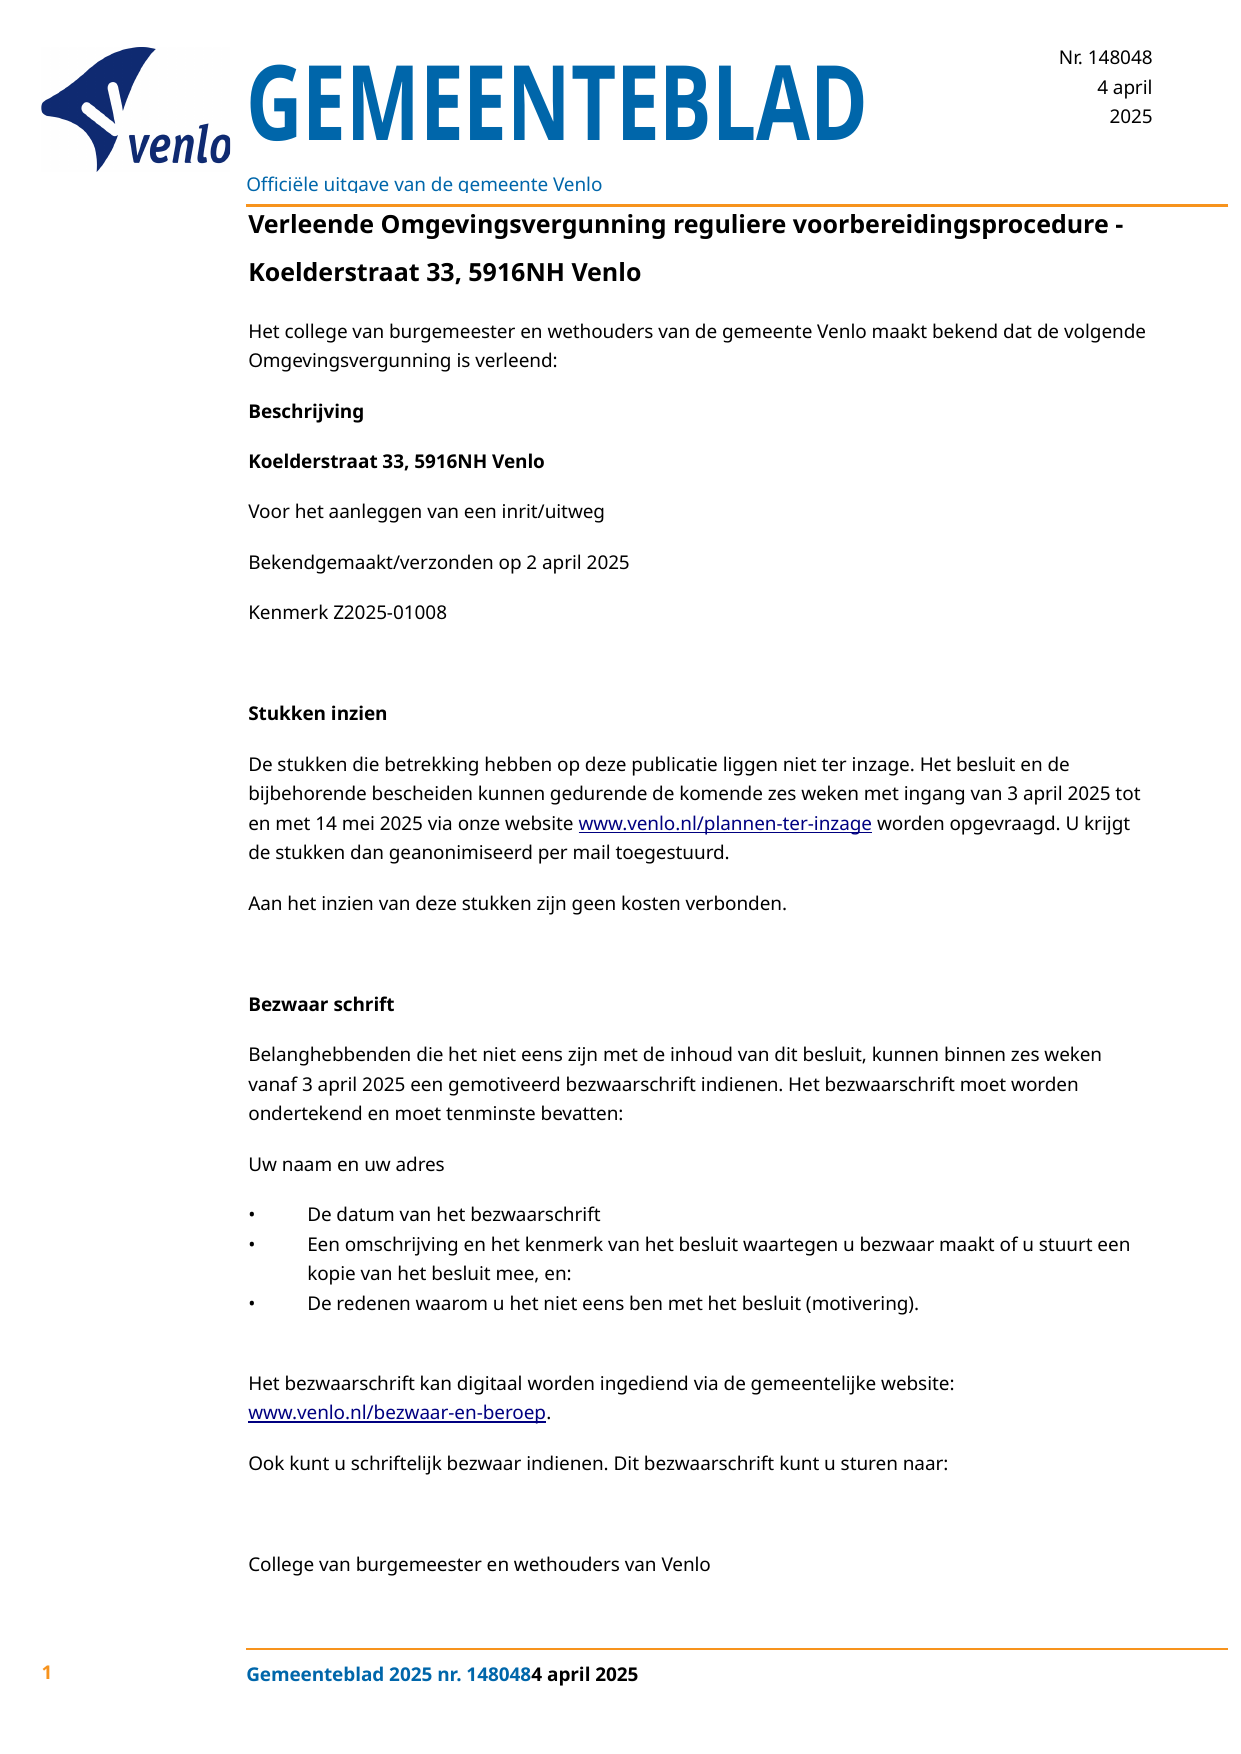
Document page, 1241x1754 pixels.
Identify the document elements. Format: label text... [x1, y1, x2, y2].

text College van burgemeester en wethouders van Venlo [248, 1551, 1152, 1577]
text Ook kunt u schriftelijk bezwaar indienen. Dit bezwaarschrift kunt u sturen naar: [248, 1450, 1152, 1476]
text Verleende Omgevingsvergunning reguliere voorbereidingsprocedure - Koelderstraat 33, 5916NH Venlo [248, 207, 1152, 288]
list De redenen waarom u het niet eens ben met het besluit (motivering). [248, 1290, 1152, 1316]
text Voor het aanleggen van een inrit/uitweg [248, 499, 1152, 524]
list De datum van het bezwaarschrift [248, 1201, 1152, 1227]
text Kenmerk Z2025-01008 [248, 599, 1152, 625]
text Bekendgemaakt/verzonden op 2 april 2025 [248, 549, 1152, 575]
text Stukken inzien [248, 700, 1152, 726]
text Aan het inzien van deze stukken zijn geen kosten verbonden. [248, 890, 1152, 916]
text Bezwaar schrift [248, 991, 1152, 1017]
text De stukken die betrekking hebben op deze publicatie liggen niet ter inzage. Het besluit en de bijbehorende bescheiden kunnen gedurende de komende zes weken met ingang van 3 april 2025 tot en met 14 mei 2025 via onze website www.venlo.nl/plannen-ter-inzage worden opgevraagd. U krijgt de stukken dan geanonimiseerd per mail toegestuurd. [248, 751, 1152, 865]
text Het bezwaarschrift kan digitaal worden ingediend via de gemeentelijke website: www.venlo.nl/bezwaar-en-beroep. [248, 1370, 1152, 1425]
text Uw naam en uw adres [248, 1151, 1152, 1177]
text Het college van burgemeester en wethouders van de gemeente Venlo maakt bekend dat de volgende Omgevingsvergunning is verleend: [248, 318, 1152, 373]
text Beschrijving [248, 398, 1152, 424]
picture [41, 47, 231, 172]
text Belanghebbenden die het niet eens zijn met de inhoud van dit besluit, kunnen binnen zes weken vanaf 3 april 2025 een gemotiveerd bezwaarschrift indienen. Het bezwaarschrift moet worden ondertekend en moet tenminste bevatten: [248, 1041, 1152, 1126]
list Een omschrijving en het kenmerk van het besluit waartegen u bezwaar maakt of u stuurt een kopie van het besluit mee, en: [248, 1231, 1152, 1286]
text Koelderstraat 33, 5916NH Venlo [248, 448, 1152, 474]
